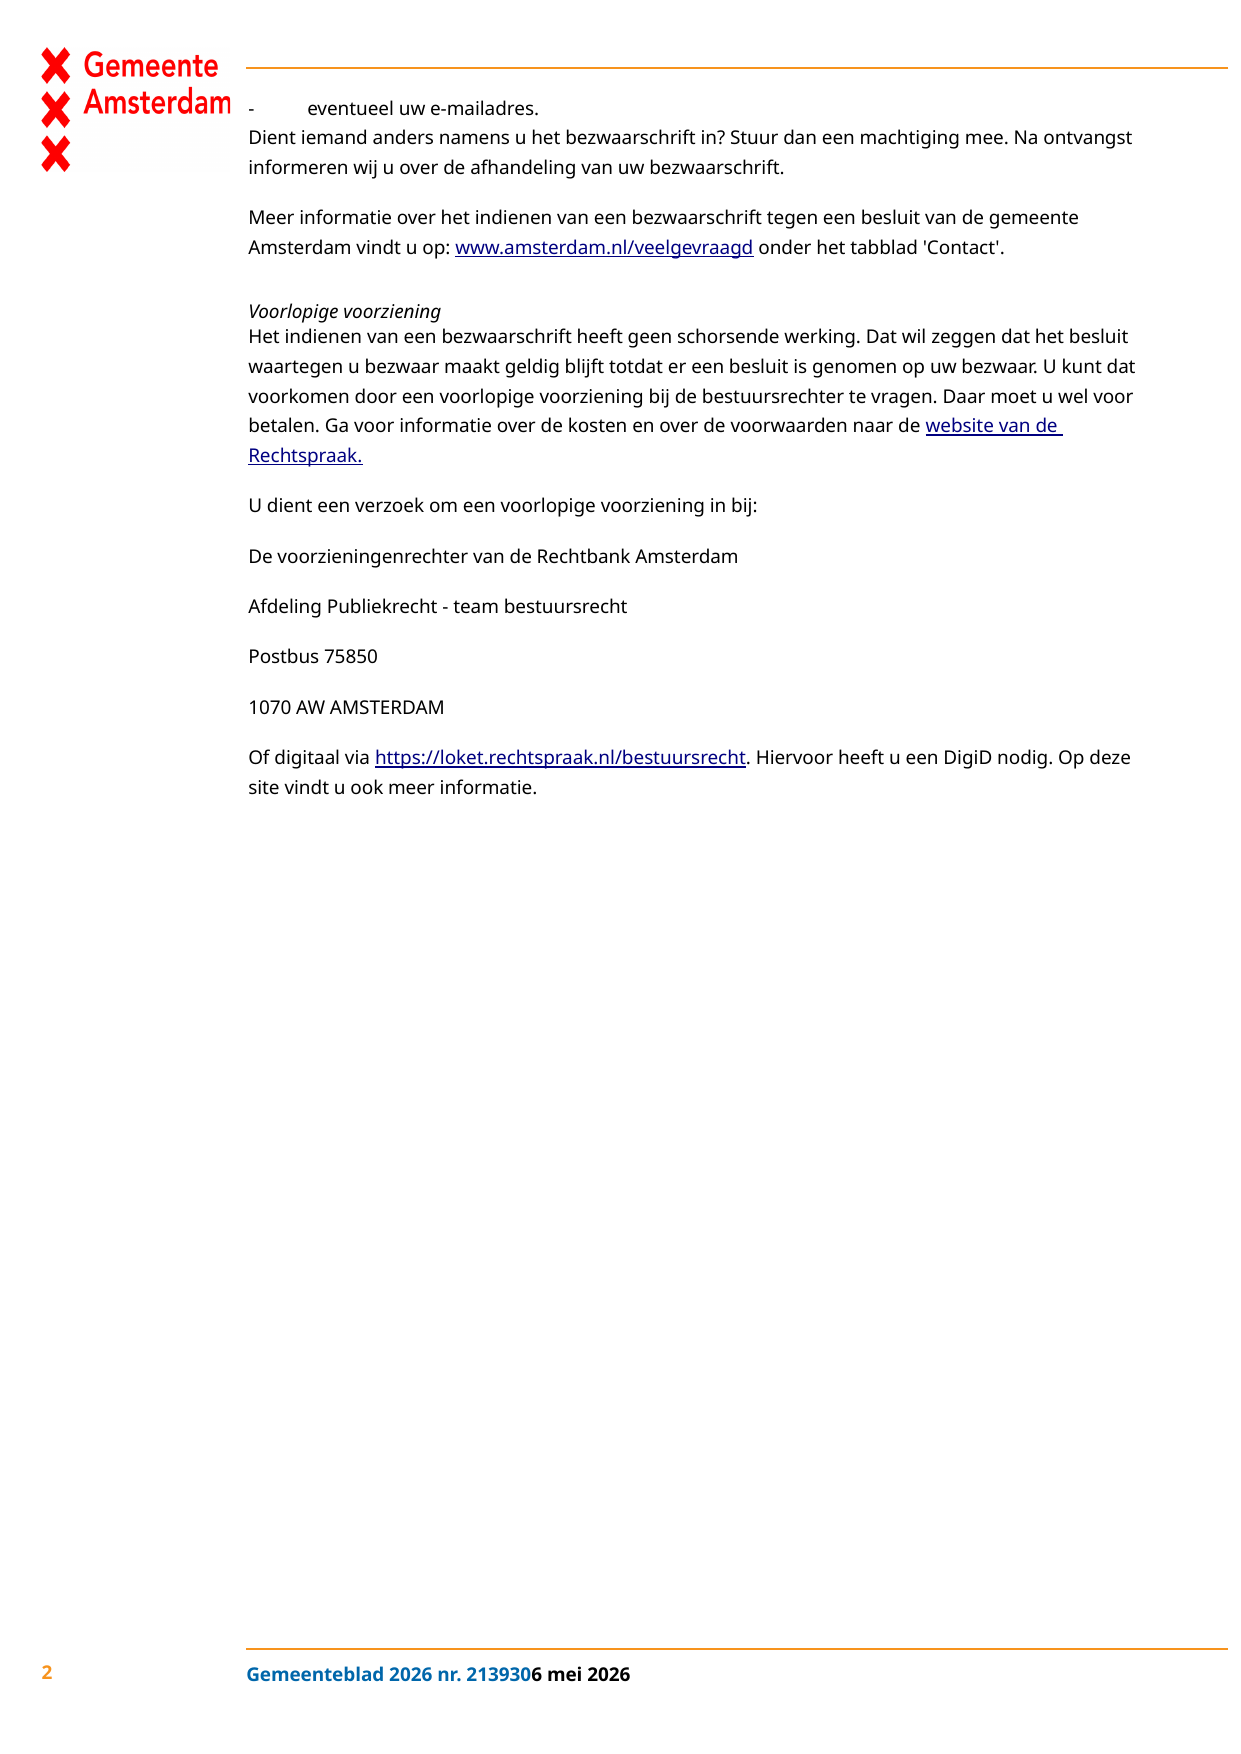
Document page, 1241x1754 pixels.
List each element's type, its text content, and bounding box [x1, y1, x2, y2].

text Dient iemand anders namens u het bezwaarschrift in? Stuur dan een machtiging mee. Na ontvangst informeren wij u over de afhandeling van uw bezwaarschrift. [248, 124, 1152, 180]
text Afdeling Publiekrecht - team bestuursrecht [248, 593, 1152, 619]
picture [41, 47, 231, 172]
text Meer informatie over het indienen van een bezwaarschrift tegen een besluit van de gemeente Amsterdam vindt u op: www.amsterdam.nl/veelgevraagd onder het tabblad 'Contact'. [248, 204, 1152, 260]
text 1070 AW AMSTERDAM [248, 694, 1152, 720]
text U dient een verzoek om een voorlopige voorziening in bij: [248, 492, 1152, 518]
text Of digitaal via https://loket.rechtspraak.nl/bestuursrecht. Hiervoor heeft u een DigiD nodig. Op deze site vindt u ook meer informatie. [248, 744, 1152, 800]
text Postbus 75850 [248, 644, 1152, 669]
list eventueel uw e-mailadres. [248, 95, 1152, 121]
text Voorlopige voorziening [248, 298, 1152, 324]
text De voorzieningenrechter van de Rechtbank Amsterdam [248, 543, 1152, 568]
text Het indienen van een bezwaarschrift heeft geen schorsende werking. Dat wil zeggen dat het besluit waartegen u bezwaar maakt geldig blijft totdat er een besluit is genomen op uw bezwaar. U kunt dat voorkomen door een voorlopige voorziening bij de bestuursrechter te vragen. Daar moet u wel voor betalen. Ga voor informatie over de kosten en over de voorwaarden naar de website van de Rechtspraak. [248, 324, 1152, 468]
